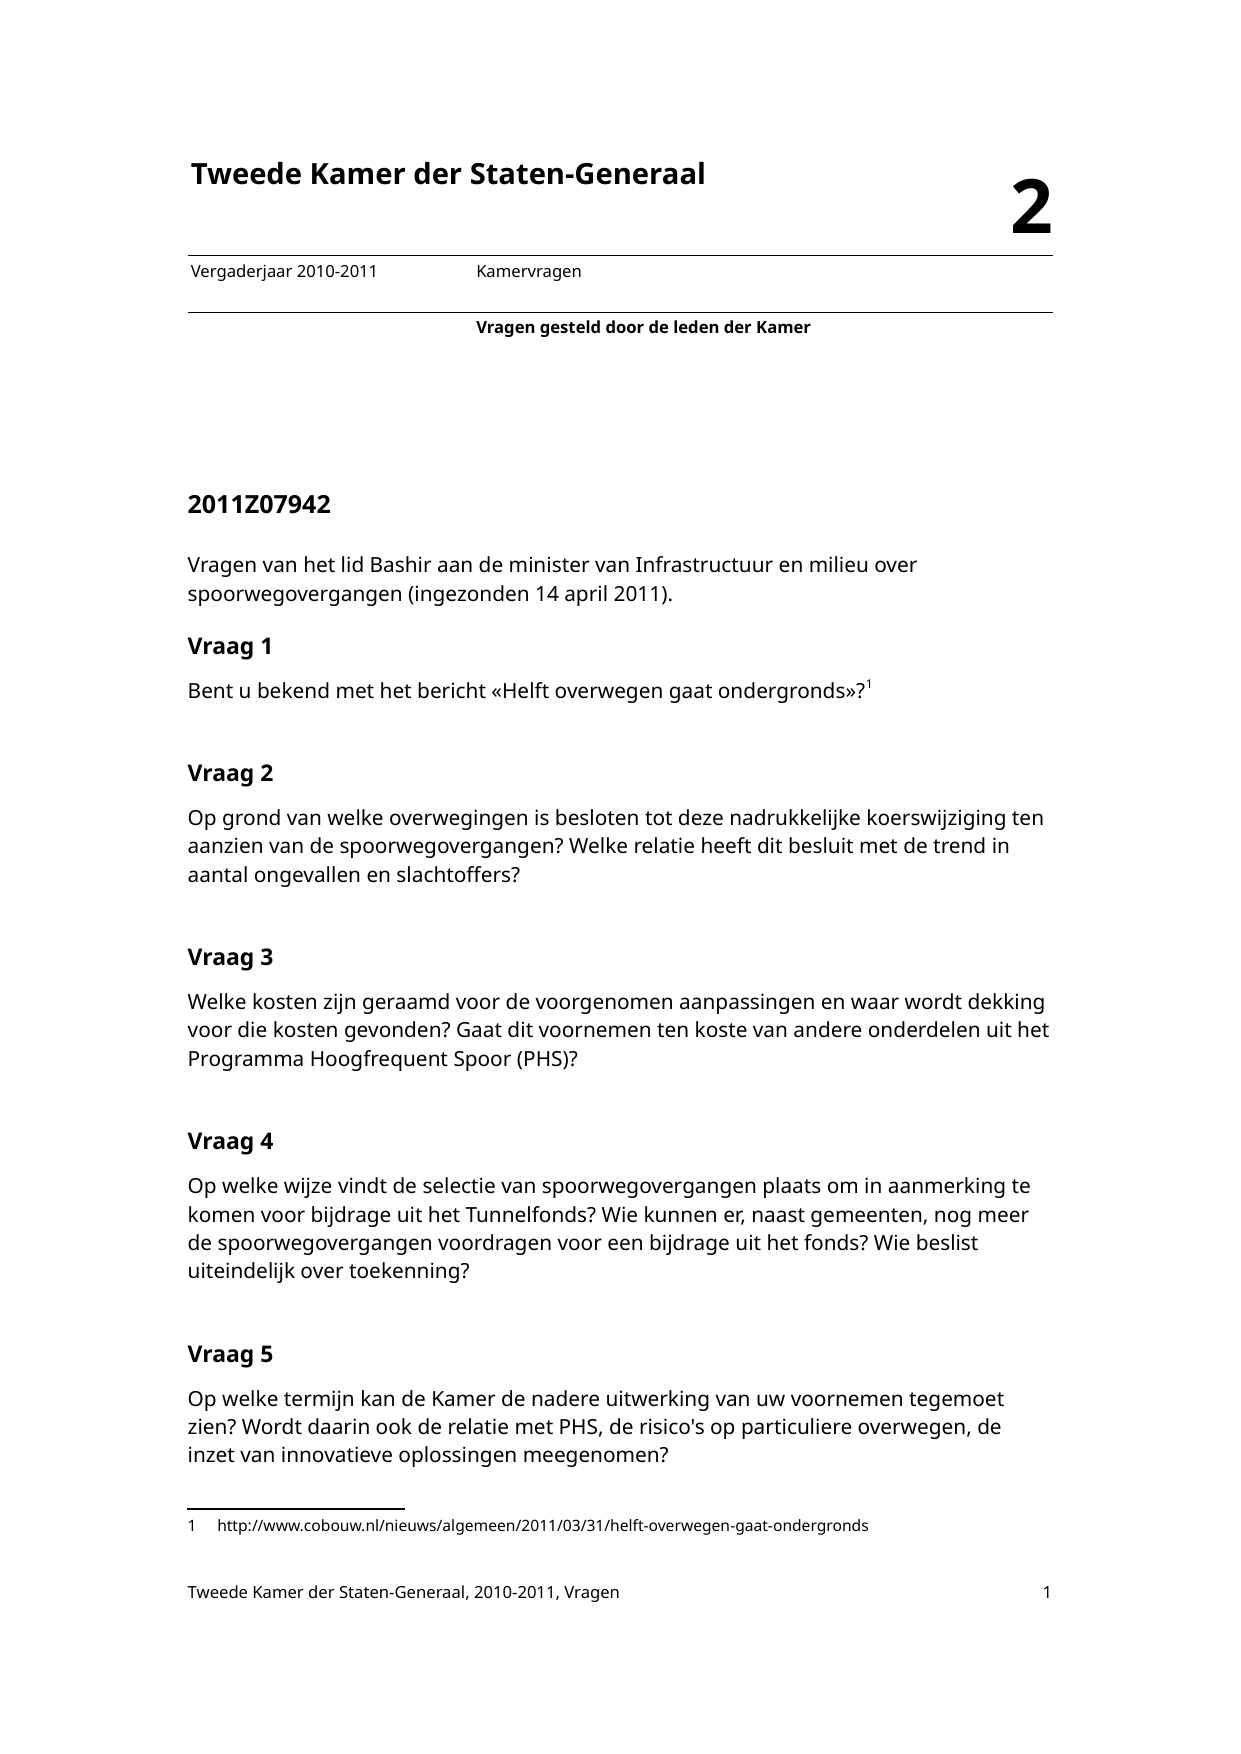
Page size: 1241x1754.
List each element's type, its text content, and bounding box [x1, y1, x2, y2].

table_cell Kamervragen [473, 256, 1053, 312]
subtitle Vraag 5 [187, 1337, 1053, 1369]
text Vragen van het lid Bashir aan de minister van Infrastructuur en milieu over spoorwegovergangen (ingezonden 14 april 2011). [187, 550, 1053, 607]
subtitle Vraag 2 [187, 757, 1053, 788]
subtitle Vraag 4 [187, 1125, 1053, 1156]
text Op grond van welke overwegingen is besloten tot deze nadrukkelijke koerswijziging ten aanzien van de spoorwegovergangen? Welke relatie heeft dit besluit met de trend in aantal ongevallen en slachtoffers? [187, 803, 1053, 888]
table_header Tweede Kamer der Staten-Generaal [188, 150, 879, 255]
table_header 2 [880, 150, 1053, 255]
text Bent u bekend met het bericht «Helft overwegen gaat ondergronds»? [187, 676, 1053, 704]
table_cell Vergaderjaar 2010-2011 [188, 256, 473, 312]
subtitle Vraag 1 [187, 630, 1053, 661]
text Op welke termijn kan de Kamer de nadere uitwerking van uw voornemen tegemoet zien? Wordt daarin ook de relatie met PHS, de risico's op particuliere overwegen, de inzet van innovatieve oplossingen meegenomen? [187, 1384, 1053, 1469]
text 2011Z07942 [187, 487, 1053, 521]
text Op welke wijze vindt de selectie van spoorwegovergangen plaats om in aanmerking te komen voor bijdrage uit het Tunnelfonds? Wie kunnen er, naast gemeenten, nog meer de spoorwegovergangen voordragen voor een bijdrage uit het fonds? Wie beslist uiteindelijk over toekenning? [187, 1171, 1053, 1285]
table_cell [188, 313, 473, 339]
subtitle Vraag 3 [187, 941, 1053, 972]
text http://www.cobouw.nl/nieuws/algemeen/2011/03/31/helft-overwegen-gaat-ondergronds [187, 1479, 1053, 1536]
table_cell Vragen gesteld door de leden der Kamer [473, 313, 1053, 339]
text Welke kosten zijn geraamd voor de voorgenomen aanpassingen en waar wordt dekking voor die kosten gevonden? Gaat dit voornemen ten koste van andere onderdelen uit het Programma Hoogfrequent Spoor (PHS)? [187, 987, 1053, 1072]
